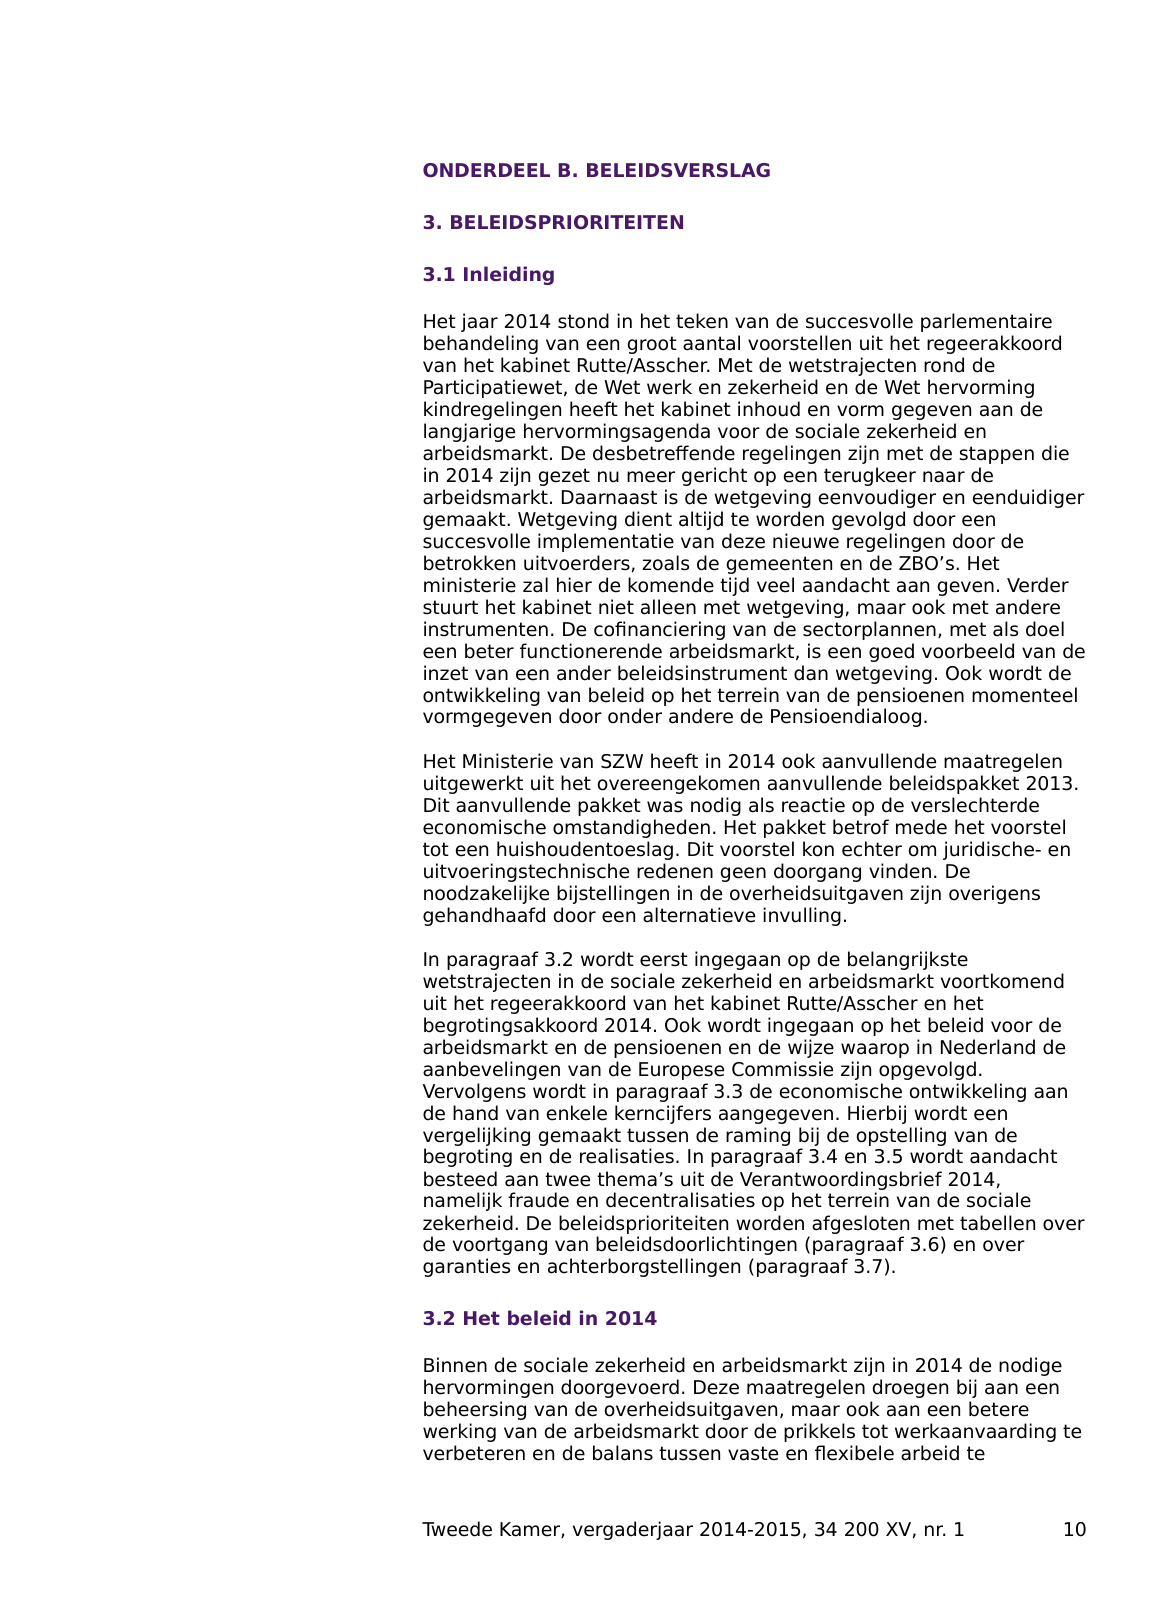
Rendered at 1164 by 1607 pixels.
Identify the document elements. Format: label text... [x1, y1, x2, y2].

text Het Ministerie van SZW heeft in 2014 ook aanvullende maatregelen uitgewerkt uit het overeengekomen aanvullende beleidspakket 2013. Dit aanvullende pakket was nodig als reactie op de verslechterde economische omstandigheden. Het pakket betrof mede het voorstel tot een huishoudentoeslag. Dit voorstel kon echter om juridische- en uitvoeringstechnische redenen geen doorgang vinden. De noodzakelijke bijstellingen in de overheidsuitgaven zijn overigens gehandhaafd door een alternatieve invulling. [422, 751, 1087, 926]
subtitle 3.2 Het beleid in 2014 [422, 1308, 1087, 1330]
subtitle ONDERDEEL B. BELEIDSVERSLAG [422, 160, 1087, 182]
subtitle 3.1 Inleiding [422, 264, 1087, 286]
text Binnen de sociale zekerheid en arbeidsmarkt zijn in 2014 de nodige hervormingen doorgevoerd. Deze maatregelen droegen bij aan een beheersing van de overheidsuitgaven, maar ook aan een betere werking van de arbeidsmarkt door de prikkels tot werkaanvaarding te verbeteren en de balans tussen vaste en flexibele arbeid te [422, 1355, 1087, 1465]
subtitle 3. BELEIDSPRIORITEITEN [422, 212, 1087, 234]
text In paragraaf 3.2 wordt eerst ingegaan op de belangrijkste wetstrajecten in de sociale zekerheid en arbeidsmarkt voortkomend uit het regeerakkoord van het kabinet Rutte/Asscher en het begrotingsakkoord 2014. Ook wordt ingegaan op het beleid voor de arbeidsmarkt en de pensioenen en de wijze waarop in Nederland de aanbevelingen van de Europese Commissie zijn opgevolgd. Vervolgens wordt in paragraaf 3.3 de economische ontwikkeling aan de hand van enkele kerncijfers aangegeven. Hierbij wordt een vergelijking gemaakt tussen de raming bij de opstelling van de begroting en de realisaties. In paragraaf 3.4 en 3.5 wordt aandacht besteed aan twee thema’s uit de Verantwoordingsbrief 2014, namelijk fraude en decentralisaties op het terrein van de sociale zekerheid. De beleidsprioriteiten worden afgesloten met tabellen over de voortgang van beleidsdoorlichtingen (paragraaf 3.6) en over garanties en achterborgstellingen (paragraaf 3.7). [422, 949, 1087, 1278]
text Het jaar 2014 stond in het teken van de succesvolle parlementaire behandeling van een groot aantal voorstellen uit het regeerakkoord van het kabinet Rutte/Asscher. Met de wetstrajecten rond de Participatiewet, de Wet werk en zekerheid en de Wet hervorming kindregelingen heeft het kabinet inhoud en vorm gegeven aan de langjarige hervormingsagenda voor de sociale zekerheid en arbeidsmarkt. De desbetreffende regelingen zijn met de stappen die in 2014 zijn gezet nu meer gericht op een terugkeer naar de arbeidsmarkt. Daarnaast is de wetgeving eenvoudiger en eenduidiger gemaakt. Wetgeving dient altijd te worden gevolgd door een succesvolle implementatie van deze nieuwe regelingen door de betrokken uitvoerders, zoals de gemeenten en de ZBO’s. Het ministerie zal hier de komende tijd veel aandacht aan geven. Verder stuurt het kabinet niet alleen met wetgeving, maar ook met andere instrumenten. De cofinanciering van de sectorplannen, met als doel een beter functionerende arbeidsmarkt, is een goed voorbeeld van de inzet van een ander beleidsinstrument dan wetgeving. Ook wordt de ontwikkeling van beleid op het terrein van de pensioenen momenteel vormgegeven door onder andere de Pensioendialoog. [422, 311, 1087, 728]
